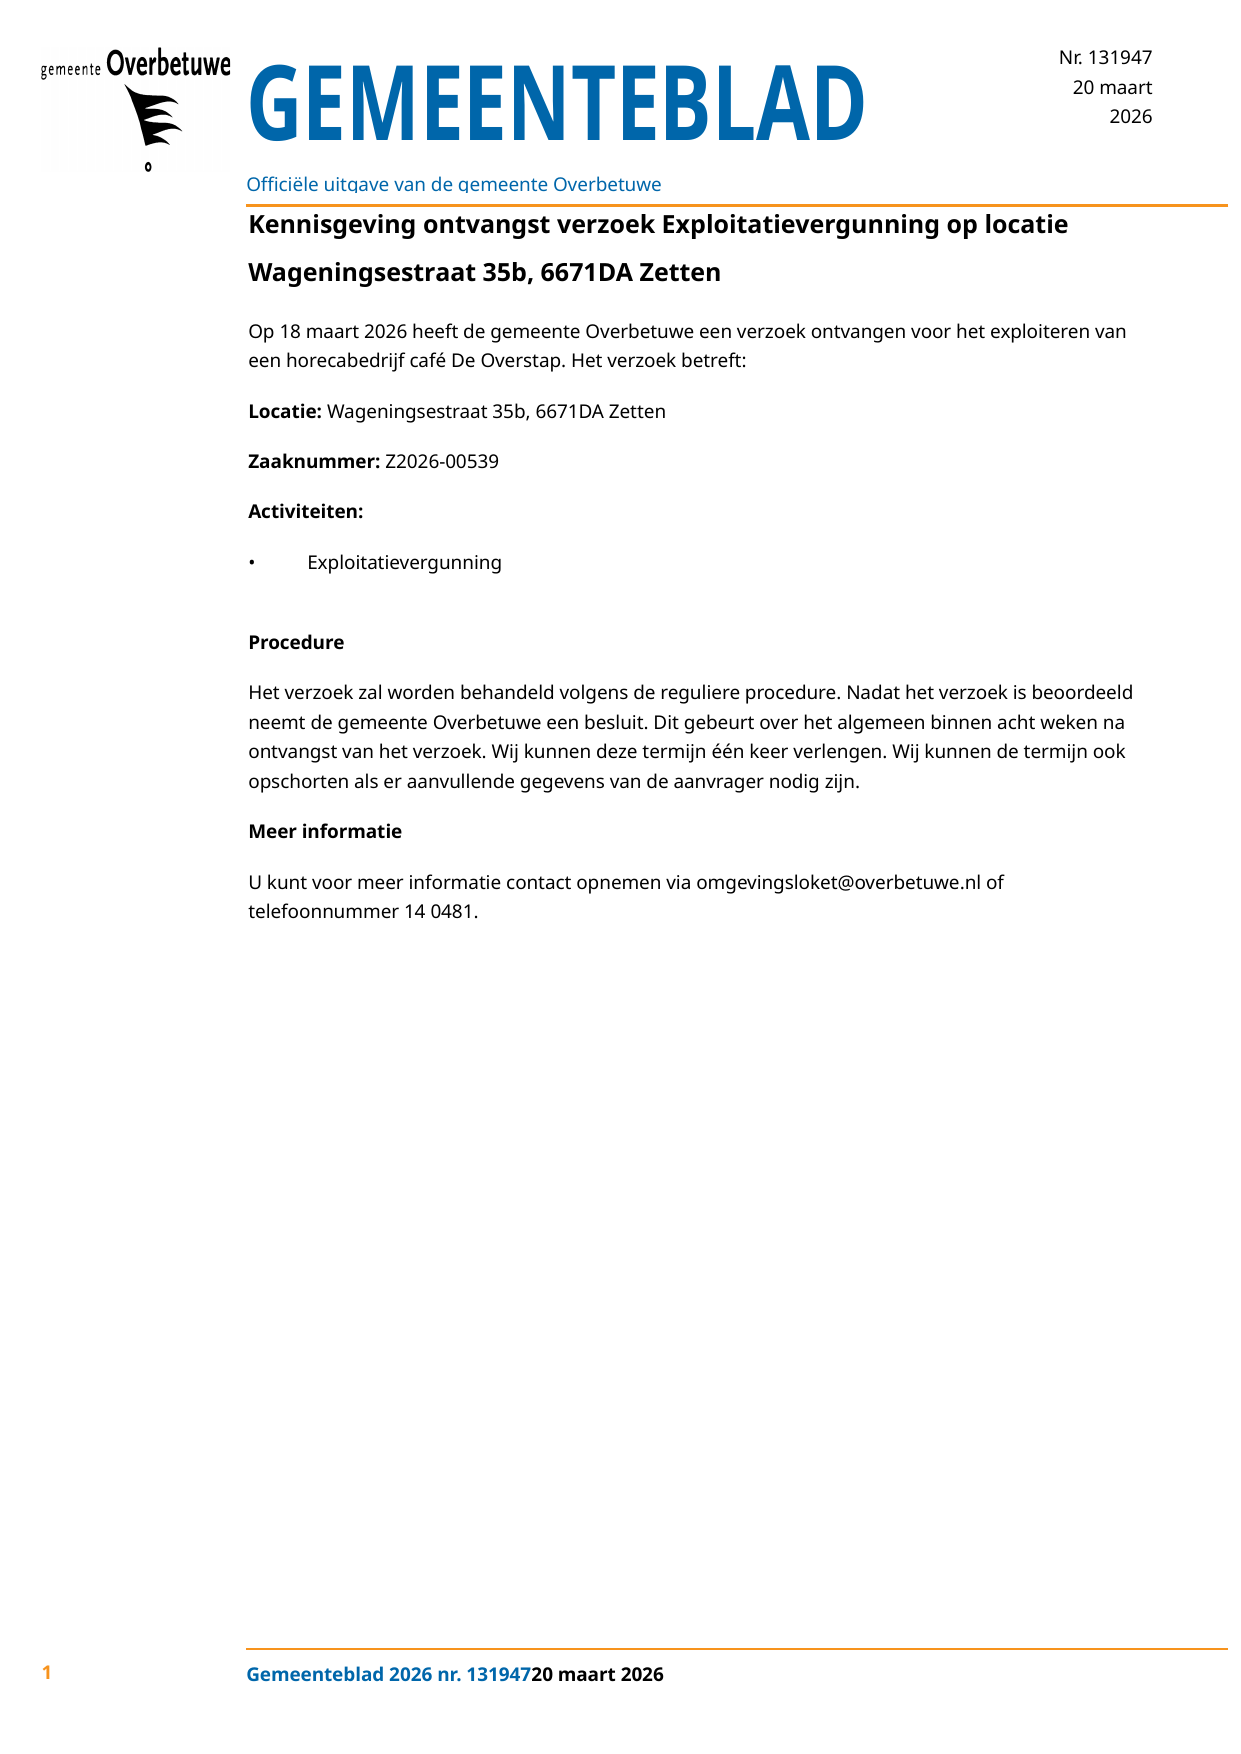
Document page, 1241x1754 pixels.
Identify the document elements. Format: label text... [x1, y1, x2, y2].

picture [41, 47, 231, 172]
text Procedure [248, 629, 1152, 655]
text Zaaknummer: Z2026-00539 [248, 448, 1152, 474]
text Activiteiten: [248, 499, 1152, 524]
text Kennisgeving ontvangst verzoek Exploitatievergunning op locatie Wageningsestraat 35b, 6671DA Zetten [248, 207, 1152, 288]
text Locatie: Wageningsestraat 35b, 6671DA Zetten [248, 398, 1152, 424]
text Meer informatie [248, 819, 1152, 844]
text U kunt voor meer informatie contact opnemen via omgevingsloket@overbetuwe.nl of telefoonnummer 14 0481. [248, 869, 1152, 924]
text Het verzoek zal worden behandeld volgens de reguliere procedure. Nadat het verzoek is beoordeeld neemt de gemeente Overbetuwe een besluit. Dit gebeurt over het algemeen binnen acht weken na ontvangst van het verzoek. Wij kunnen deze termijn één keer verlengen. Wij kunnen de termijn ook opschorten als er aanvullende gegevens van de aanvrager nodig zijn. [248, 679, 1152, 794]
list Exploitatievergunning [248, 549, 1152, 575]
text Op 18 maart 2026 heeft de gemeente Overbetuwe een verzoek ontvangen voor het exploiteren van een horecabedrijf café De Overstap. Het verzoek betreft: [248, 318, 1152, 373]
